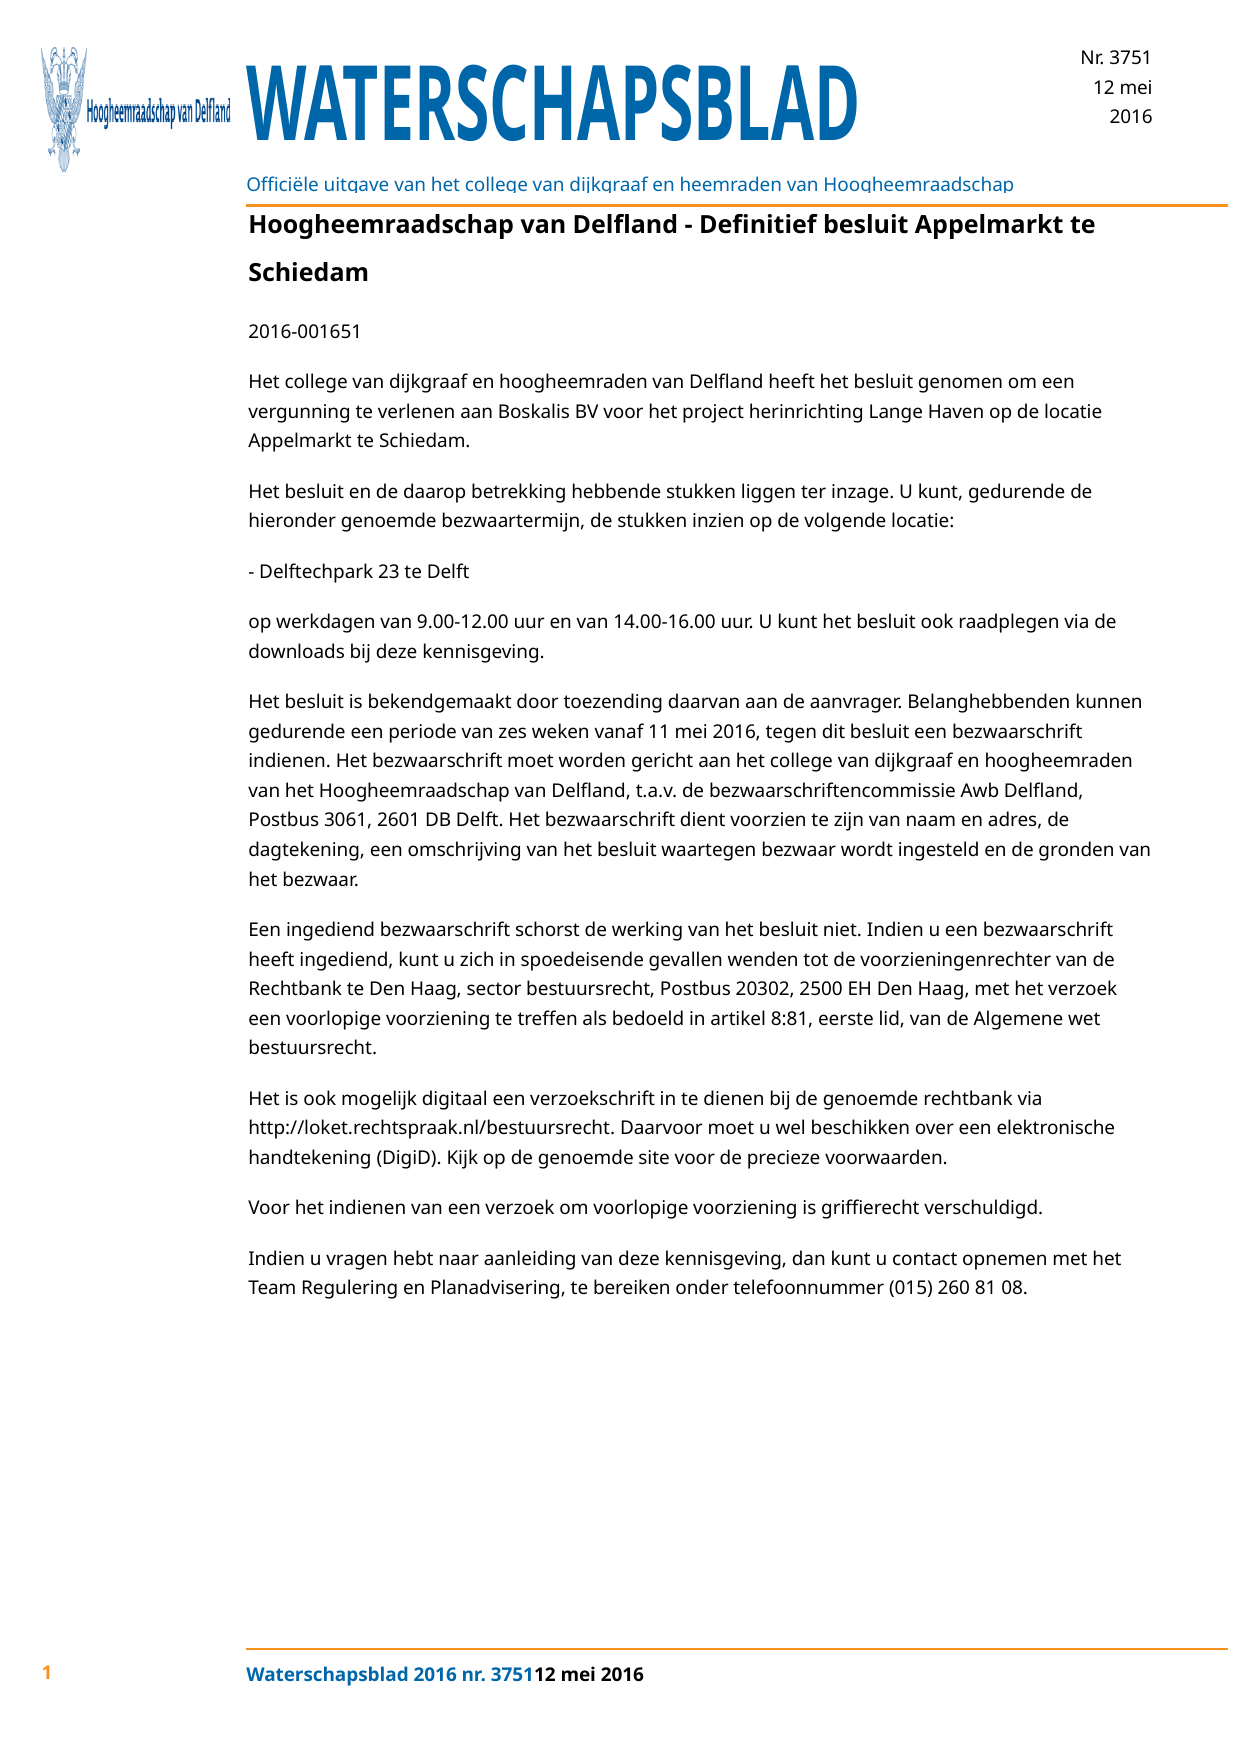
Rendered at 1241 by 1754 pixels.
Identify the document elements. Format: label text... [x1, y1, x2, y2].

text op werkdagen van 9.00-12.00 uur en van 14.00-16.00 uur. U kunt het besluit ook raadplegen via de downloads bij deze kennisgeving. [248, 608, 1152, 664]
text Het is ook mogelijk digitaal een verzoekschrift in te dienen bij de genoemde rechtbank via http://loket.rechtspraak.nl/bestuursrecht. Daarvoor moet u wel beschikken over een elektronische handtekening (DigiD). Kijk op de genoemde site voor de precieze voorwaarden. [248, 1085, 1152, 1170]
text Een ingediend bezwaarschrift schorst de werking van het besluit niet. Indien u een bezwaarschrift heeft ingediend, kunt u zich in spoedeisende gevallen wenden tot de voorzieningenrechter van de Rechtbank te Den Haag, sector bestuursrecht, Postbus 20302, 2500 EH Den Haag, met het verzoek een voorlopige voorziening te treffen als bedoeld in artikel 8:81, eerste lid, van de Algemene wet bestuursrecht. [248, 916, 1152, 1060]
text Het college van dijkgraaf en hoogheemraden van Delfland heeft het besluit genomen om een vergunning te verlenen aan Boskalis BV voor het project herinrichting Lange Haven op de locatie Appelmarkt te Schiedam. [248, 368, 1152, 453]
text Hoogheemraadschap van Delfland - Definitief besluit Appelmarkt te Schiedam [248, 207, 1152, 288]
text - Delftechpark 23 te Delft [248, 558, 1152, 584]
text Het besluit en de daarop betrekking hebbende stukken liggen ter inzage. U kunt, gedurende de hieronder genoemde bezwaartermijn, de stukken inzien op de volgende locatie: [248, 478, 1152, 533]
text Voor het indienen van een verzoek om voorlopige voorziening is griffierecht verschuldigd. [248, 1194, 1152, 1220]
text Indien u vragen hebt naar aanleiding van deze kennisgeving, dan kunt u contact opnemen met het Team Regulering en Planadvisering, te bereiken onder telefoonnummer (015) 260 81 08. [248, 1245, 1152, 1300]
text Het besluit is bekendgemaakt door toezending daarvan aan de aanvrager. Belanghebbenden kunnen gedurende een periode van zes weken vanaf 11 mei 2016, tegen dit besluit een bezwaarschrift indienen. Het bezwaarschrift moet worden gericht aan het college van dijkgraaf en hoogheemraden van het Hoogheemraadschap van Delfland, t.a.v. de bezwaarschriftencommissie Awb Delfland, Postbus 3061, 2601 DB Delft. Het bezwaarschrift dient voorzien te zijn van naam en adres, de dagtekening, een omschrijving van het besluit waartegen bezwaar wordt ingesteld en de gronden van het bezwaar. [248, 688, 1152, 892]
text 2016-001651 [248, 318, 1152, 344]
picture [41, 47, 231, 172]
